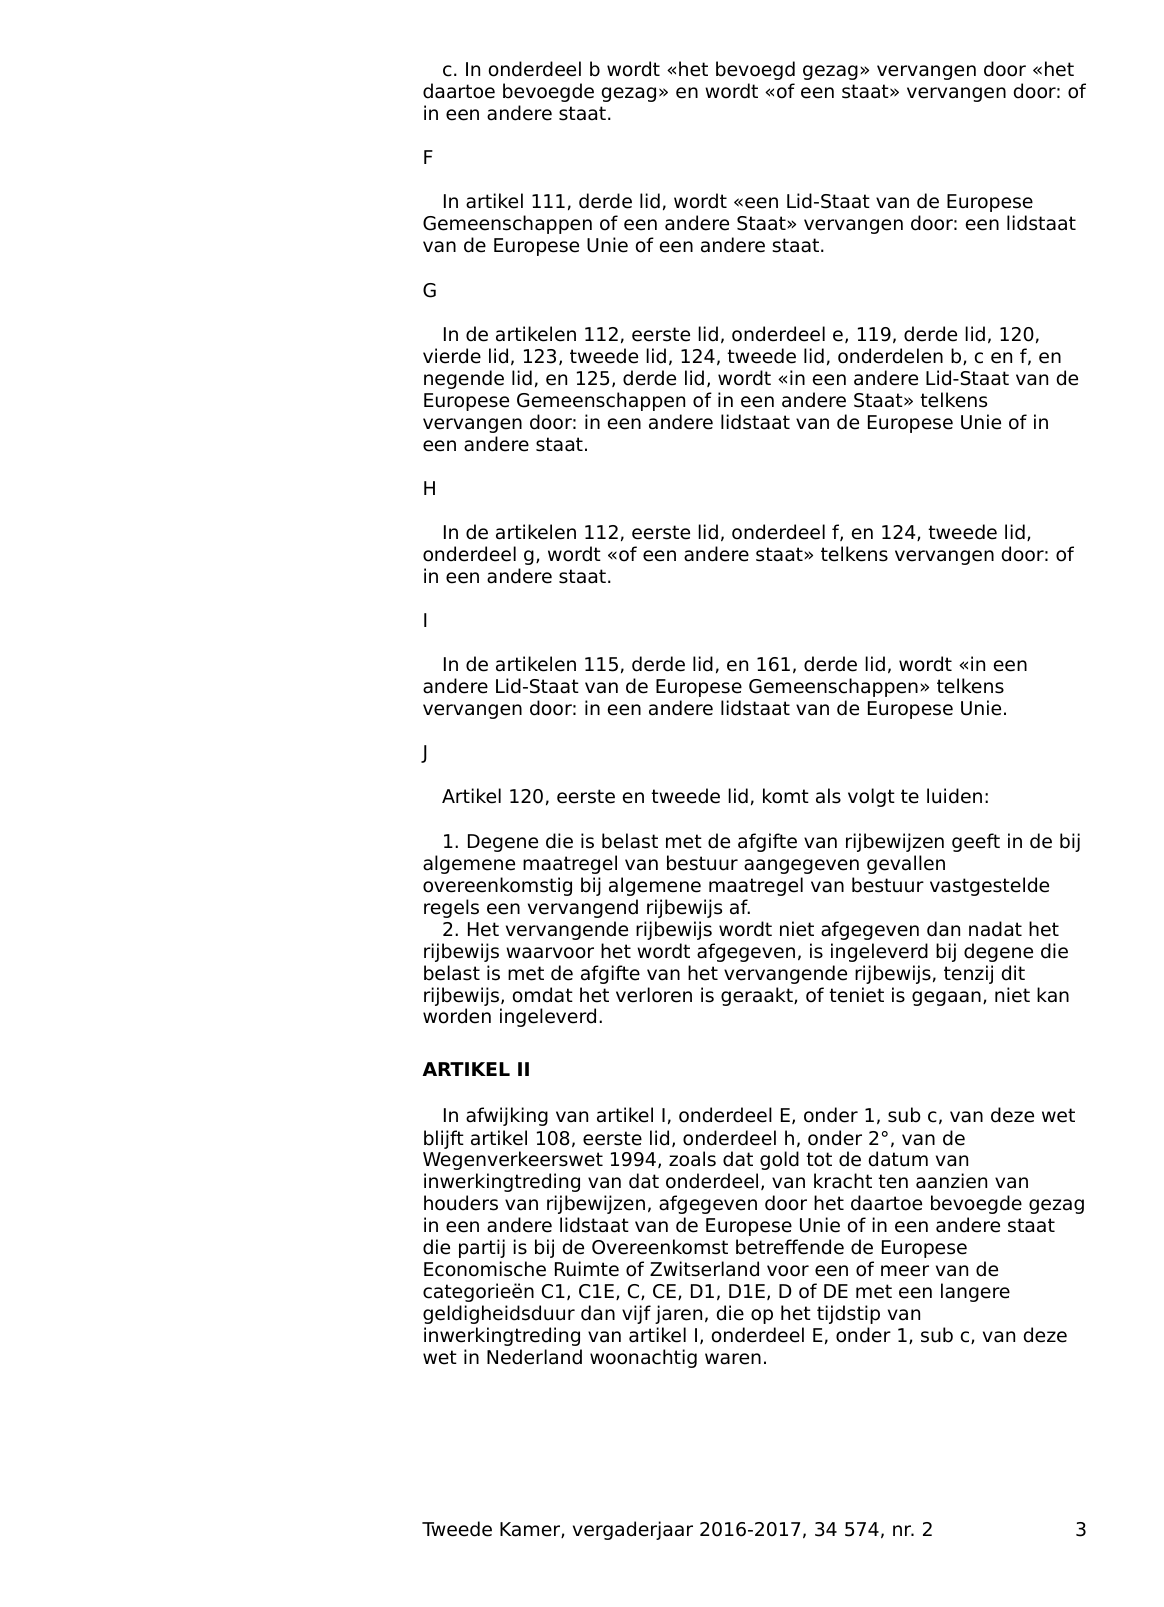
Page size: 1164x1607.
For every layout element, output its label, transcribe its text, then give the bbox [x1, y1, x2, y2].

text 2. Het vervangende rijbewijs wordt niet afgegeven dan nadat het rijbewijs waarvoor het wordt afgegeven, is ingeleverd bij degene die belast is met de afgifte van het vervangende rijbewijs, tenzij dit rijbewijs, omdat het verloren is geraakt, of teniet is gegaan, niet kan worden ingeleverd. [422, 918, 1087, 1028]
text G [422, 279, 1087, 301]
text In artikel 111, derde lid, wordt «een Lid-Staat van de Europese Gemeenschappen of een andere Staat» vervangen door: een lidstaat van de Europese Unie of een andere staat. [422, 191, 1087, 257]
text In de artikelen 115, derde lid, en 161, derde lid, wordt «in een andere Lid-Staat van de Europese Gemeenschappen» telkens vervangen door: in een andere lidstaat van de Europese Unie. [422, 654, 1087, 720]
text I [422, 610, 1087, 632]
text In afwijking van artikel I, onderdeel E, onder 1, sub c, van deze wet blijft artikel 108, eerste lid, onderdeel h, onder 2°, van de Wegenverkeerswet 1994, zoals dat gold tot de datum van inwerkingtreding van dat onderdeel, van kracht ten aanzien van houders van rijbewijzen, afgegeven door het daartoe bevoegde gezag in een andere lidstaat van de Europese Unie of in een andere staat die partij is bij de Overeenkomst betreffende de Europese Economische Ruimte of Zwitserland voor een of meer van de categorieën C1, C1E, C, CE, D1, D1E, D of DE met een langere geldigheidsduur dan vijf jaren, die op het tijdstip van inwerkingtreding van artikel I, onderdeel E, onder 1, sub c, van deze wet in Nederland woonachtig waren. [422, 1105, 1087, 1369]
subtitle ARTIKEL II [422, 1058, 1087, 1080]
text In de artikelen 112, eerste lid, onderdeel e, 119, derde lid, 120, vierde lid, 123, tweede lid, 124, tweede lid, onderdelen b, c en f, en negende lid, en 125, derde lid, wordt «in een andere Lid-Staat van de Europese Gemeenschappen of in een andere Staat» telkens vervangen door: in een andere lidstaat van de Europese Unie of in een andere staat. [422, 324, 1087, 456]
text J [422, 742, 1087, 764]
text In de artikelen 112, eerste lid, onderdeel f, en 124, tweede lid, onderdeel g, wordt «of een andere staat» telkens vervangen door: of in een andere staat. [422, 522, 1087, 588]
text 1. Degene die is belast met de afgifte van rijbewijzen geeft in de bij algemene maatregel van bestuur aangegeven gevallen overeenkomstig bij algemene maatregel van bestuur vastgestelde regels een vervangend rijbewijs af. [422, 831, 1087, 918]
text H [422, 478, 1087, 500]
text c. In onderdeel b wordt «het bevoegd gezag» vervangen door «het daartoe bevoegde gezag» en wordt «of een staat» vervangen door: of in een andere staat. [422, 59, 1087, 125]
text F [422, 147, 1087, 169]
text Artikel 120, eerste en tweede lid, komt als volgt te luiden: [422, 786, 1087, 808]
